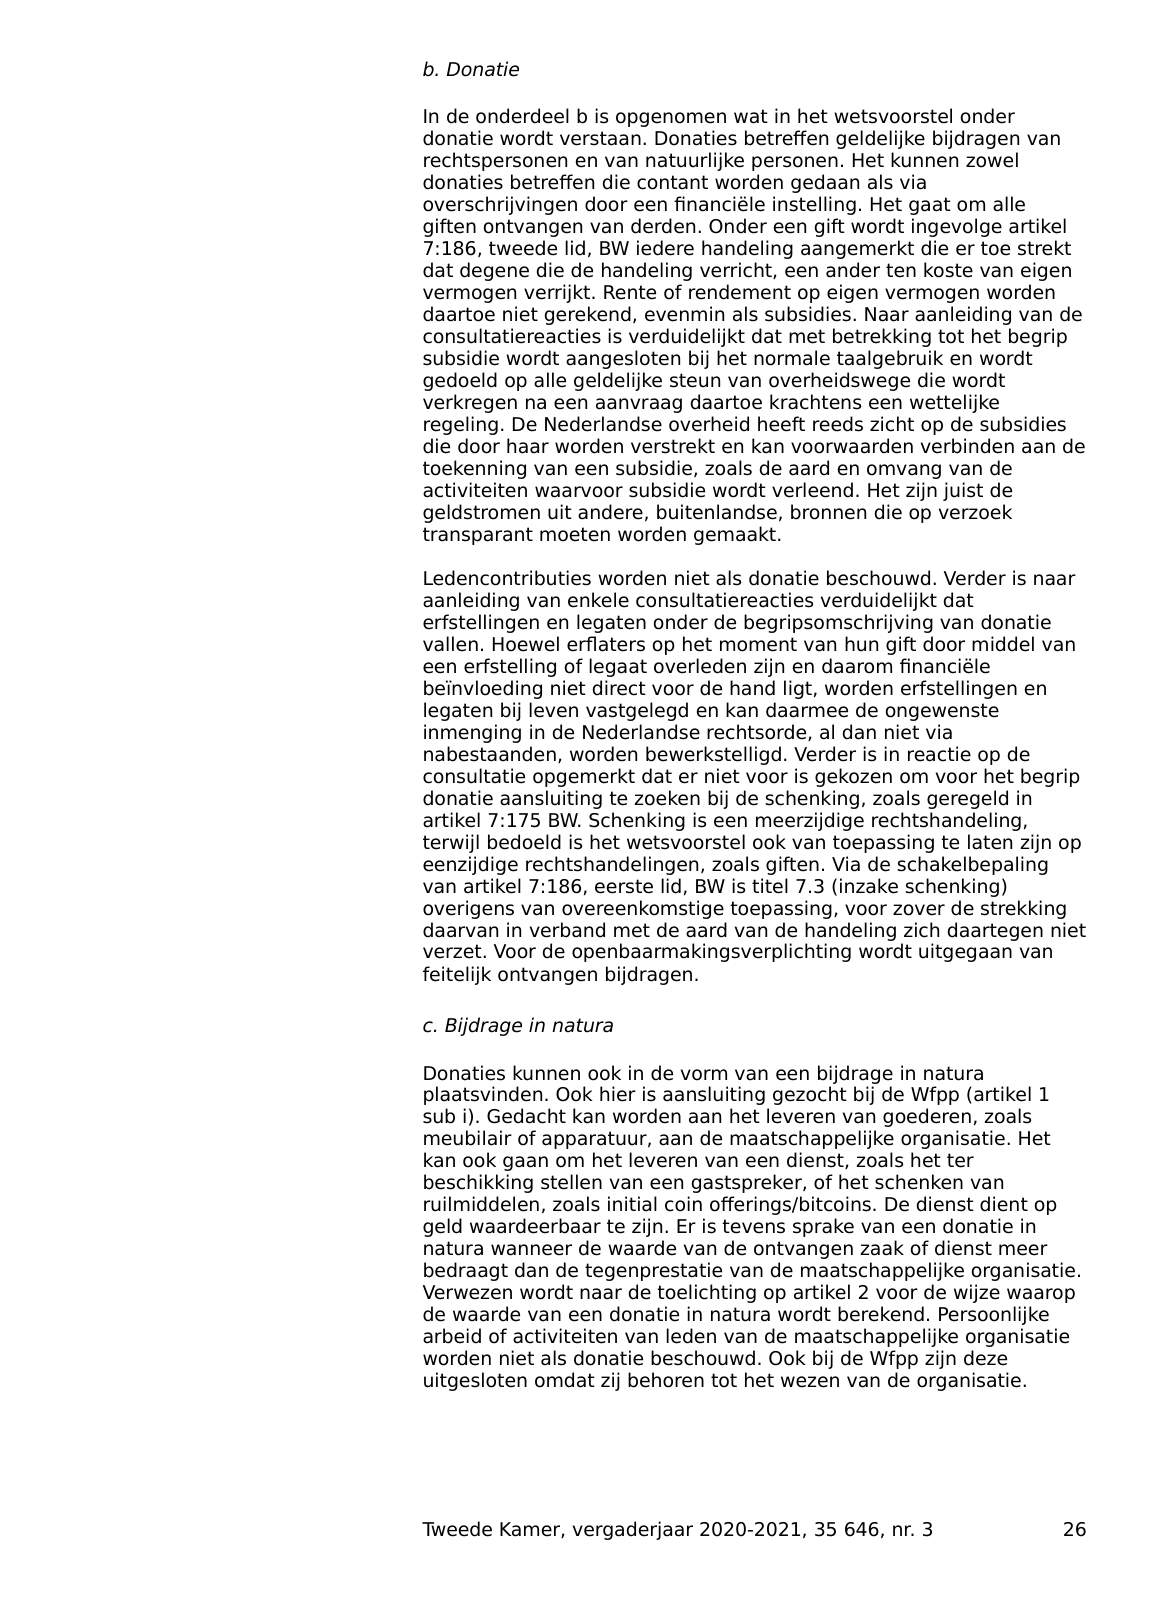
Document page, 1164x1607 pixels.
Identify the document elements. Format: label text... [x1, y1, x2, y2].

text Ledencontributies worden niet als donatie beschouwd. Verder is naar aanleiding van enkele consultatiereacties verduidelijkt dat erfstellingen en legaten onder de begripsomschrijving van donatie vallen. Hoewel erflaters op het moment van hun gift door middel van een erfstelling of legaat overleden zijn en daarom financiële beïnvloeding niet direct voor de hand ligt, worden erfstellingen en legaten bij leven vastgelegd en kan daarmee de ongewenste inmenging in de Nederlandse rechtsorde, al dan niet via nabestaanden, worden bewerkstelligd. Verder is in reactie op de consultatie opgemerkt dat er niet voor is gekozen om voor het begrip donatie aansluiting te zoeken bij de schenking, zoals geregeld in artikel 7:175 BW. Schenking is een meerzijdige rechtshandeling, terwijl bedoeld is het wetsvoorstel ook van toepassing te laten zijn op eenzijdige rechtshandelingen, zoals giften. Via de schakelbepaling van artikel 7:186, eerste lid, BW is titel 7.3 (inzake schenking) overigens van overeenkomstige toepassing, voor zover de strekking daarvan in verband met de aard van de handeling zich daartegen niet verzet. Voor de openbaarmakingsverplichting wordt uitgegaan van feitelijk ontvangen bijdragen. [422, 568, 1087, 985]
text In de onderdeel b is opgenomen wat in het wetsvoorstel onder donatie wordt verstaan. Donaties betreffen geldelijke bijdragen van rechtspersonen en van natuurlijke personen. Het kunnen zowel donaties betreffen die contant worden gedaan als via overschrijvingen door een financiële instelling. Het gaat om alle giften ontvangen van derden. Onder een gift wordt ingevolge artikel 7:186, tweede lid, BW iedere handeling aangemerkt die er toe strekt dat degene die de handeling verricht, een ander ten koste van eigen vermogen verrijkt. Rente of rendement op eigen vermogen worden daartoe niet gerekend, evenmin als subsidies. Naar aanleiding van de consultatiereacties is verduidelijkt dat met betrekking tot het begrip subsidie wordt aangesloten bij het normale taalgebruik en wordt gedoeld op alle geldelijke steun van overheidswege die wordt verkregen na een aanvraag daartoe krachtens een wettelijke regeling. De Nederlandse overheid heeft reeds zicht op de subsidies die door haar worden verstrekt en kan voorwaarden verbinden aan de toekenning van een subsidie, zoals de aard en omvang van de activiteiten waarvoor subsidie wordt verleend. Het zijn juist de geldstromen uit andere, buitenlandse, bronnen die op verzoek transparant moeten worden gemaakt. [422, 106, 1087, 546]
subtitle b. Donatie [422, 59, 1087, 81]
subtitle c. Bijdrage in natura [422, 1015, 1087, 1037]
text Donaties kunnen ook in de vorm van een bijdrage in natura plaatsvinden. Ook hier is aansluiting gezocht bij de Wfpp (artikel 1 sub i). Gedacht kan worden aan het leveren van goederen, zoals meubilair of apparatuur, aan de maatschappelijke organisatie. Het kan ook gaan om het leveren van een dienst, zoals het ter beschikking stellen van een gastspreker, of het schenken van ruilmiddelen, zoals initial coin offerings/bitcoins. De dienst dient op geld waardeerbaar te zijn. Er is tevens sprake van een donatie in natura wanneer de waarde van de ontvangen zaak of dienst meer bedraagt dan de tegenprestatie van de maatschappelijke organisatie. Verwezen wordt naar de toelichting op artikel 2 voor de wijze waarop de waarde van een donatie in natura wordt berekend. Persoonlijke arbeid of activiteiten van leden van de maatschappelijke organisatie worden niet als donatie beschouwd. Ook bij de Wfpp zijn deze uitgesloten omdat zij behoren tot het wezen van de organisatie. [422, 1062, 1087, 1392]
